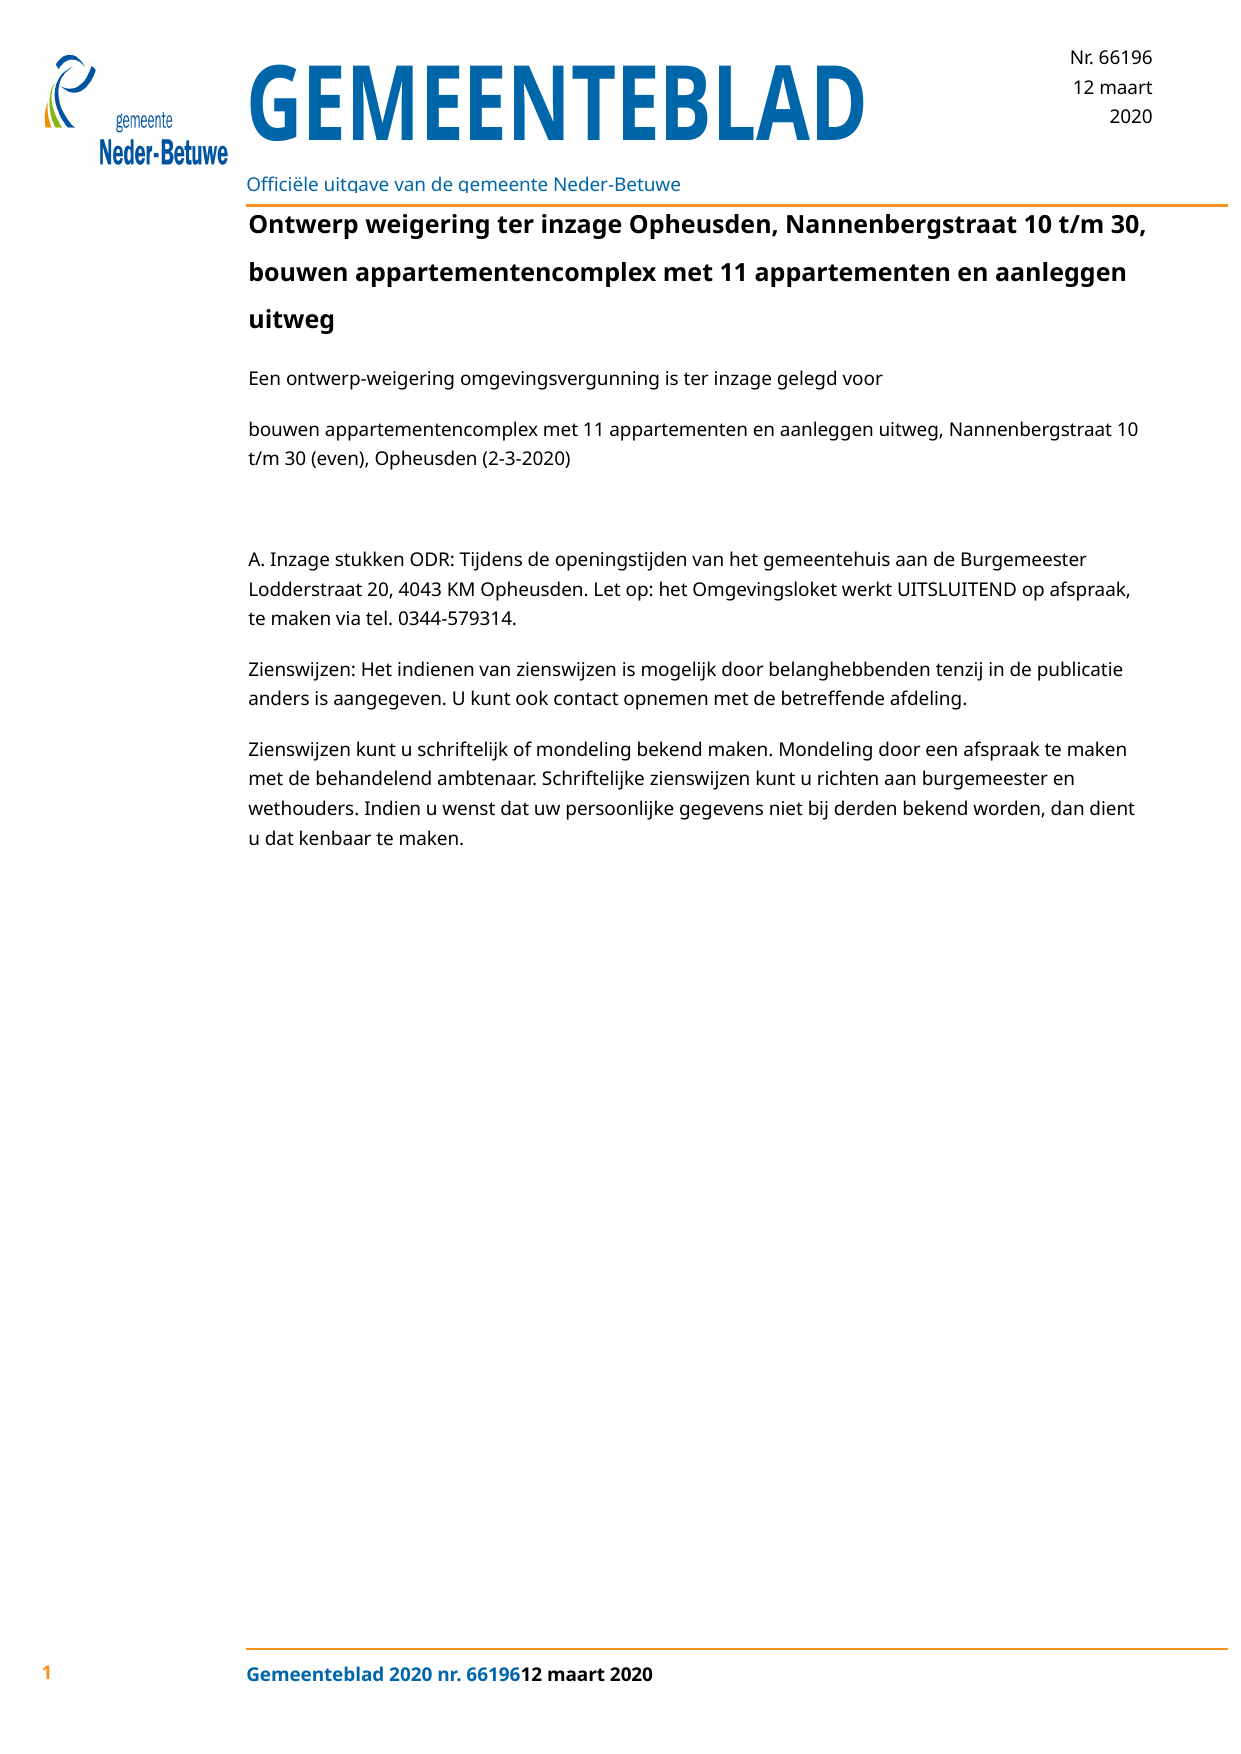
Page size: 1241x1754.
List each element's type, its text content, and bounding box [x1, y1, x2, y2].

text Zienswijzen: Het indienen van zienswijzen is mogelijk door belanghebbenden tenzij in de publicatie anders is aangegeven. U kunt ook contact opnemen met de betreffende afdeling. [248, 656, 1152, 711]
picture [41, 47, 231, 172]
text Zienswijzen kunt u schriftelijk of mondeling bekend maken. Mondeling door een afspraak te maken met de behandelend ambtenaar. Schriftelijke zienswijzen kunt u richten aan burgemeester en wethouders. Indien u wenst dat uw persoonlijke gegevens niet bij derden bekend worden, dan dient u dat kenbaar te maken. [248, 736, 1152, 850]
text Ontwerp weigering ter inzage Opheusden, Nannenbergstraat 10 t/m 30, bouwen appartementencomplex met 11 appartementen en aanleggen uitweg [248, 207, 1152, 336]
text bouwen appartementencomplex met 11 appartementen en aanleggen uitweg, Nannenbergstraat 10 t/m 30 (even), Opheusden (2-3-2020) [248, 416, 1152, 471]
text A. Inzage stukken ODR: Tijdens de openingstijden van het gemeentehuis aan de Burgemeester Lodderstraat 20, 4043 KM Opheusden. Let op: het Omgevingsloket werkt UITSLUITEND op afspraak, te maken via tel. 0344-579314. [248, 546, 1152, 631]
text Een ontwerp-weigering omgevingsvergunning is ter inzage gelegd voor [248, 366, 1152, 391]
